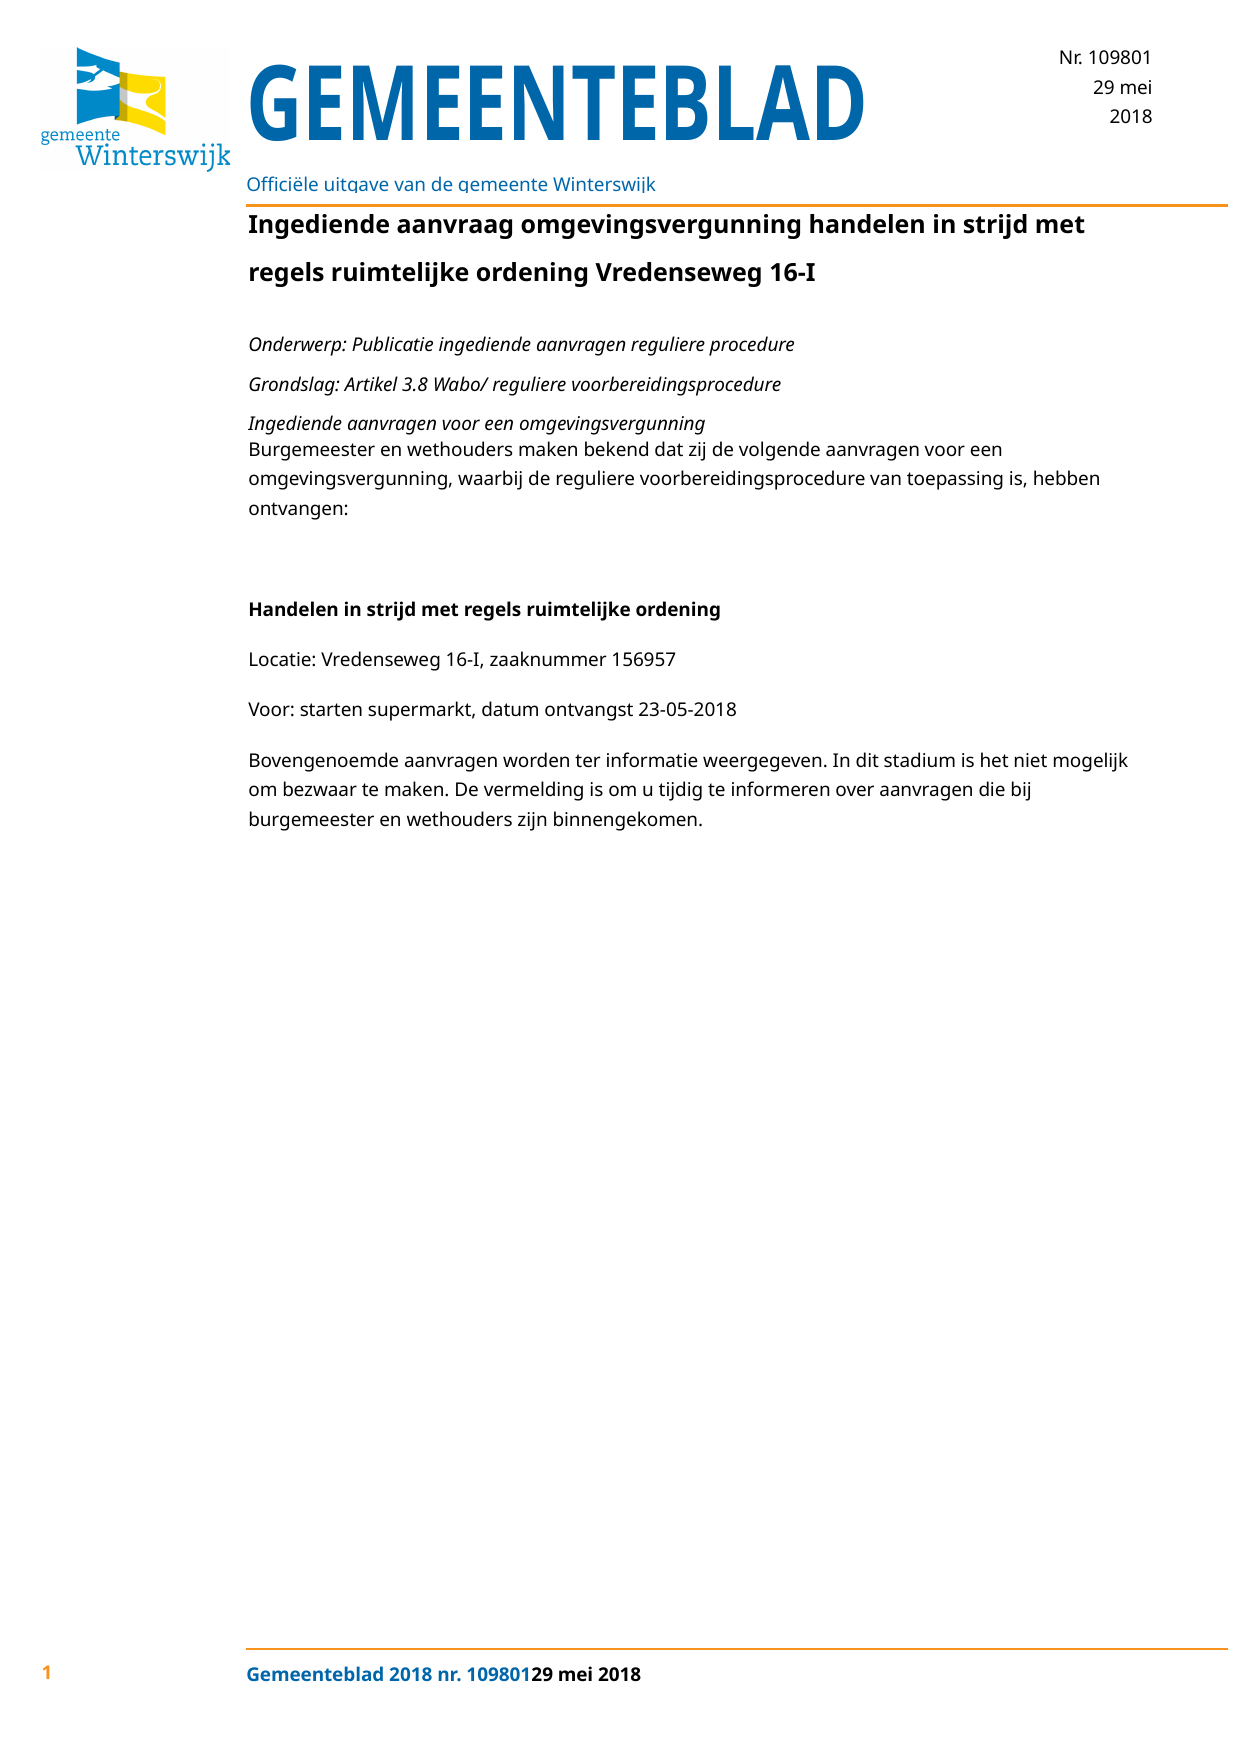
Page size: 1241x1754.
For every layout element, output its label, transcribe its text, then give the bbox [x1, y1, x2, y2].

text Bovengenoemde aanvragen worden ter informatie weergegeven. In dit stadium is het niet mogelijk om bezwaar te maken. De vermelding is om u tijdig te informeren over aanvragen die bij burgemeester en wethouders zijn binnengekomen. [248, 747, 1152, 832]
text Ingediende aanvragen voor een omgevingsvergunning [248, 410, 1152, 436]
text Locatie: Vredenseweg 16-I, zaaknummer 156957 [248, 646, 1152, 672]
picture [225, 153, 231, 162]
picture [41, 47, 231, 172]
text Grondslag: Artikel 3.8 Wabo/ reguliere voorbereidingsprocedure [248, 371, 1152, 396]
text Ingediende aanvraag omgevingsvergunning handelen in strijd met regels ruimtelijke ordening Vredenseweg 16-I [248, 207, 1152, 288]
text Handelen in strijd met regels ruimtelijke ordening [248, 596, 1152, 621]
text Onderwerp: Publicatie ingediende aanvragen reguliere procedure [248, 331, 1152, 357]
text Burgemeester en wethouders maken bekend dat zij de volgende aanvragen voor een omgevingsvergunning, waarbij de reguliere voorbereidingsprocedure van toepassing is, hebben ontvangen: [248, 436, 1152, 521]
text Voor: starten supermarkt, datum ontvangst 23-05-2018 [248, 697, 1152, 722]
